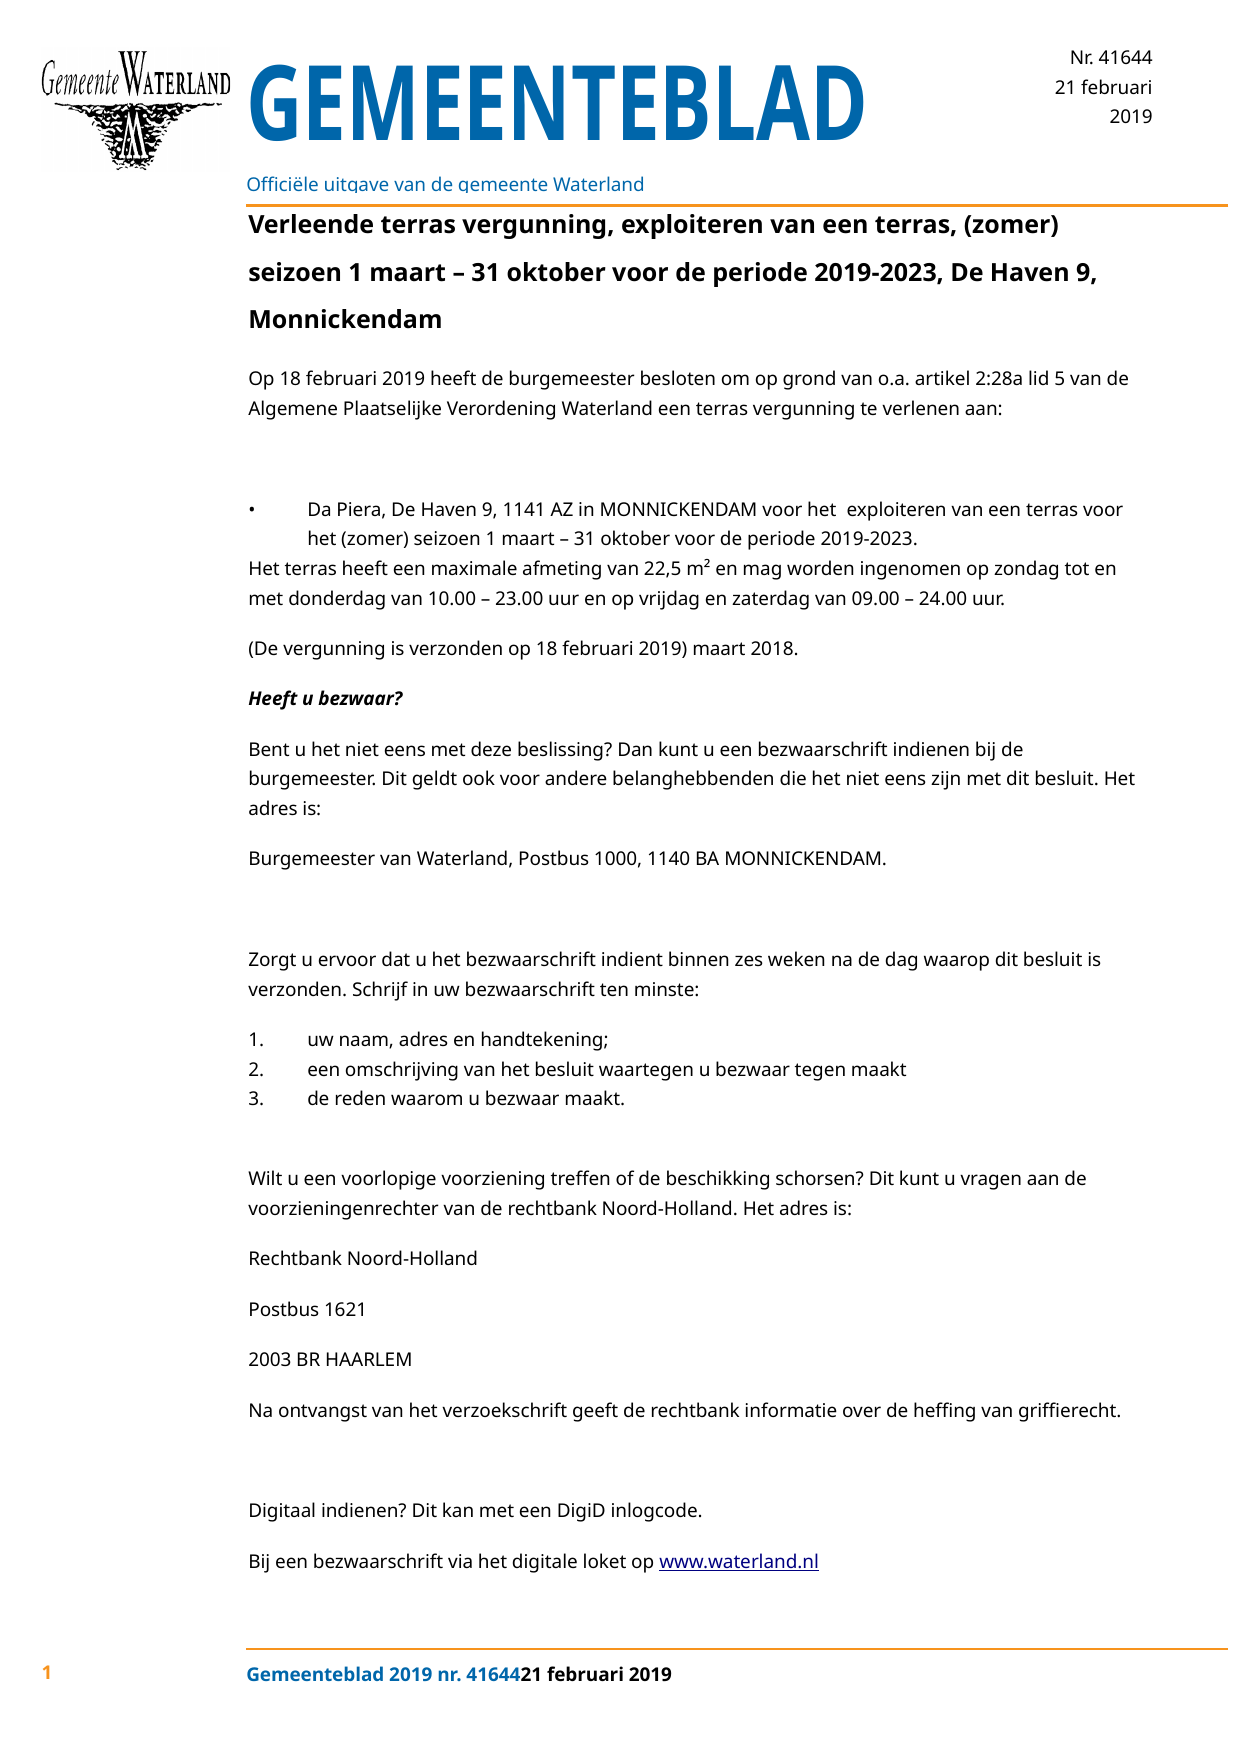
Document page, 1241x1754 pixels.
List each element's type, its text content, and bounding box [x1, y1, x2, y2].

text Na ontvangst van het verzoekschrift geeft de rechtbank informatie over de heffing van griffierecht. [248, 1397, 1152, 1422]
text Burgemeester van Waterland, Postbus 1000, 1140 BA MONNICKENDAM. [248, 846, 1152, 871]
text Bij een bezwaarschrift via het digitale loket op www.waterland.nl [248, 1548, 1152, 1574]
picture [41, 47, 231, 172]
text Op 18 februari 2019 heeft de burgemeester besloten om op grond van o.a. artikel 2:28a lid 5 van de Algemene Plaatselijke Verordening Waterland een terras vergunning te verlenen aan: [248, 366, 1152, 421]
text 2003 BR HAARLEM [248, 1346, 1152, 1372]
text Wilt u een voorlopige voorziening treffen of de beschikking schorsen? Dit kunt u vragen aan de voorzieningenrechter van de rechtbank Noord-Holland. Het adres is: [248, 1166, 1152, 1221]
text Verleende terras vergunning, exploiteren van een terras, (zomer) seizoen 1 maart – 31 oktober voor de periode 2019-2023, De Haven 9, Monnickendam [248, 207, 1152, 336]
list uw naam, adres en handtekening; [248, 1026, 1152, 1052]
list Da Piera, De Haven 9, 1141 AZ in MONNICKENDAM voor het exploiteren van een terras voor het (zomer) seizoen 1 maart – 31 oktober voor de periode 2019-2023. [248, 496, 1152, 551]
text Postbus 1621 [248, 1296, 1152, 1322]
text Het terras heeft een maximale afmeting van 22,5 m² en mag worden ingenomen op zondag tot en met donderdag van 10.00 – 23.00 uur en op vrijdag en zaterdag van 09.00 – 24.00 uur. [248, 555, 1152, 610]
text Bent u het niet eens met deze beslissing? Dan kunt u een bezwaarschrift indienen bij de burgemeester. Dit geldt ook voor andere belanghebbenden die het niet eens zijn met dit besluit. Het adres is: [248, 736, 1152, 821]
text (De vergunning is verzonden op 18 februari 2019) maart 2018. [248, 635, 1152, 661]
list een omschrijving van het besluit waartegen u bezwaar tegen maakt [248, 1056, 1152, 1082]
text Zorgt u ervoor dat u het bezwaarschrift indient binnen zes weken na de dag waarop dit besluit is verzonden. Schrijf in uw bezwaarschrift ten minste: [248, 946, 1152, 1002]
text Digitaal indienen? Dit kan met een DigiD inlogcode. [248, 1498, 1152, 1523]
text Heeft u bezwaar? [248, 686, 1152, 711]
list de reden waarom u bezwaar maakt. [248, 1086, 1152, 1111]
text Rechtbank Noord-Holland [248, 1246, 1152, 1271]
